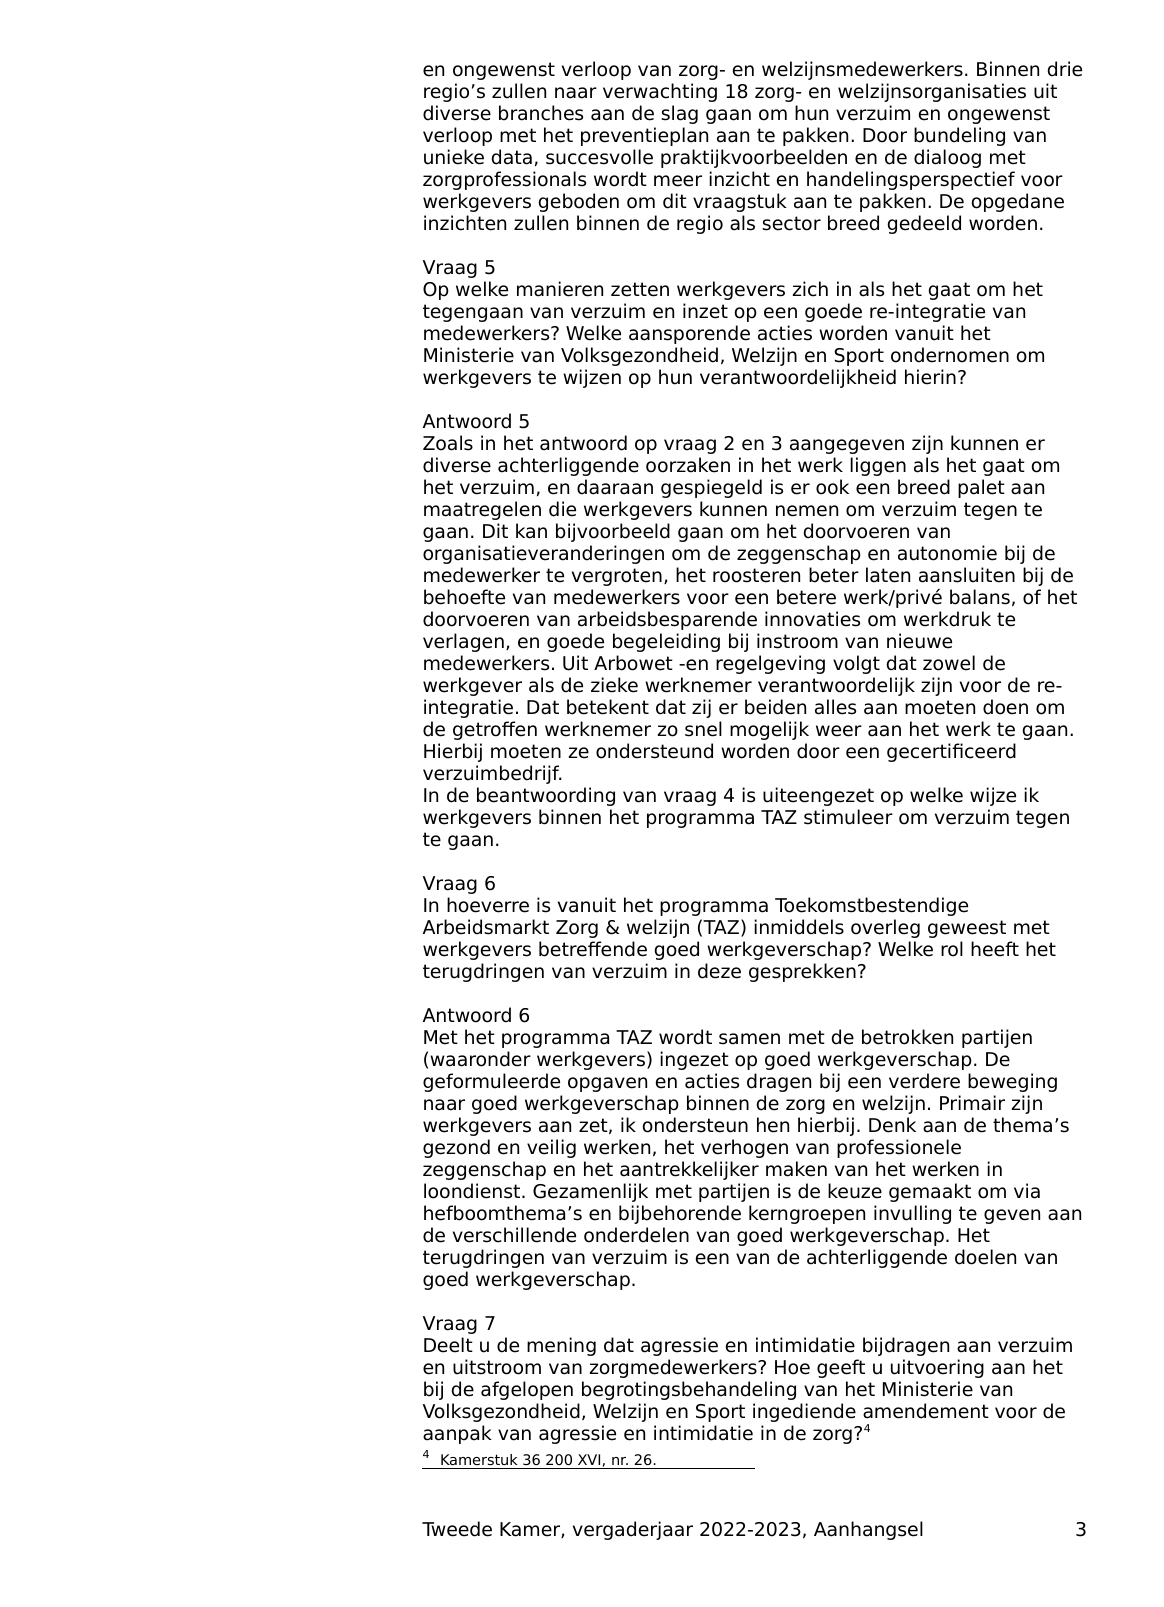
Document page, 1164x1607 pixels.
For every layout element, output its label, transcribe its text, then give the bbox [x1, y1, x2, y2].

text Kamerstuk 36 200 XVI, nr. 26. [422, 1448, 1087, 1470]
text Antwoord 5 [422, 411, 1087, 433]
text Zoals in het antwoord op vraag 2 en 3 aangegeven zijn kunnen er diverse achterliggende oorzaken in het werk liggen als het gaat om het verzuim, en daaraan gespiegeld is er ook een breed palet aan maatregelen die werkgevers kunnen nemen om verzuim tegen te gaan. Dit kan bijvoorbeeld gaan om het doorvoeren van organisatieveranderingen om de zeggenschap en autonomie bij de medewerker te vergroten, het roosteren beter laten aansluiten bij de behoefte van medewerkers voor een betere werk/privé balans, of het doorvoeren van arbeidsbesparende innovaties om werkdruk te verlagen, en goede begeleiding bij instroom van nieuwe medewerkers. Uit Arbowet -en regelgeving volgt dat zowel de werkgever als de zieke werknemer verantwoordelijk zijn voor de re-integratie. Dat betekent dat zij er beiden alles aan moeten doen om de getroffen werknemer zo snel mogelijk weer aan het werk te gaan. Hierbij moeten ze ondersteund worden door een gecertificeerd verzuimbedrijf. [422, 433, 1087, 785]
text Op welke manieren zetten werkgevers zich in als het gaat om het tegengaan van verzuim en inzet op een goede re-integratie van medewerkers? Welke aansporende acties worden vanuit het Ministerie van Volksgezondheid, Welzijn en Sport ondernomen om werkgevers te wijzen op hun verantwoordelijkheid hierin? [422, 279, 1087, 389]
text Met het programma TAZ wordt samen met de betrokken partijen (waaronder werkgevers) ingezet op goed werkgeverschap. De geformuleerde opgaven en acties dragen bij een verdere beweging naar goed werkgeverschap binnen de zorg en welzijn. Primair zijn werkgevers aan zet, ik ondersteun hen hierbij. Denk aan de thema’s gezond en veilig werken, het verhogen van professionele zeggenschap en het aantrekkelijker maken van het werken in loondienst. Gezamenlijk met partijen is de keuze gemaakt om via hefboomthema’s en bijbehorende kerngroepen invulling te geven aan de verschillende onderdelen van goed werkgeverschap. Het terugdringen van verzuim is een van de achterliggende doelen van goed werkgeverschap. [422, 1027, 1087, 1291]
text Vraag 6 [422, 873, 1087, 895]
text Antwoord 6 [422, 1005, 1087, 1027]
text Vraag 5 [422, 257, 1087, 279]
text en ongewenst verloop van zorg- en welzijnsmedewerkers. Binnen drie regio’s zullen naar verwachting 18 zorg- en welzijnsorganisaties uit diverse branches aan de slag gaan om hun verzuim en ongewenst verloop met het preventieplan aan te pakken. Door bundeling van unieke data, succesvolle praktijkvoorbeelden en de dialoog met zorgprofessionals wordt meer inzicht en handelingsperspectief voor werkgevers geboden om dit vraagstuk aan te pakken. De opgedane inzichten zullen binnen de regio als sector breed gedeeld worden. [422, 59, 1087, 235]
text Deelt u de mening dat agressie en intimidatie bijdragen aan verzuim en uitstroom van zorgmedewerkers? Hoe geeft u uitvoering aan het bij de afgelopen begrotingsbehandeling van het Ministerie van Volksgezondheid, Welzijn en Sport ingediende amendement voor de aanpak van agressie en intimidatie in de zorg? [422, 1335, 1087, 1445]
text In de beantwoording van vraag 4 is uiteengezet op welke wijze ik werkgevers binnen het programma TAZ stimuleer om verzuim tegen te gaan. [422, 785, 1087, 851]
text In hoeverre is vanuit het programma Toekomstbestendige Arbeidsmarkt Zorg & welzijn (TAZ) inmiddels overleg geweest met werkgevers betreffende goed werkgeverschap? Welke rol heeft het terugdringen van verzuim in deze gesprekken? [422, 895, 1087, 983]
text Vraag 7 [422, 1313, 1087, 1335]
